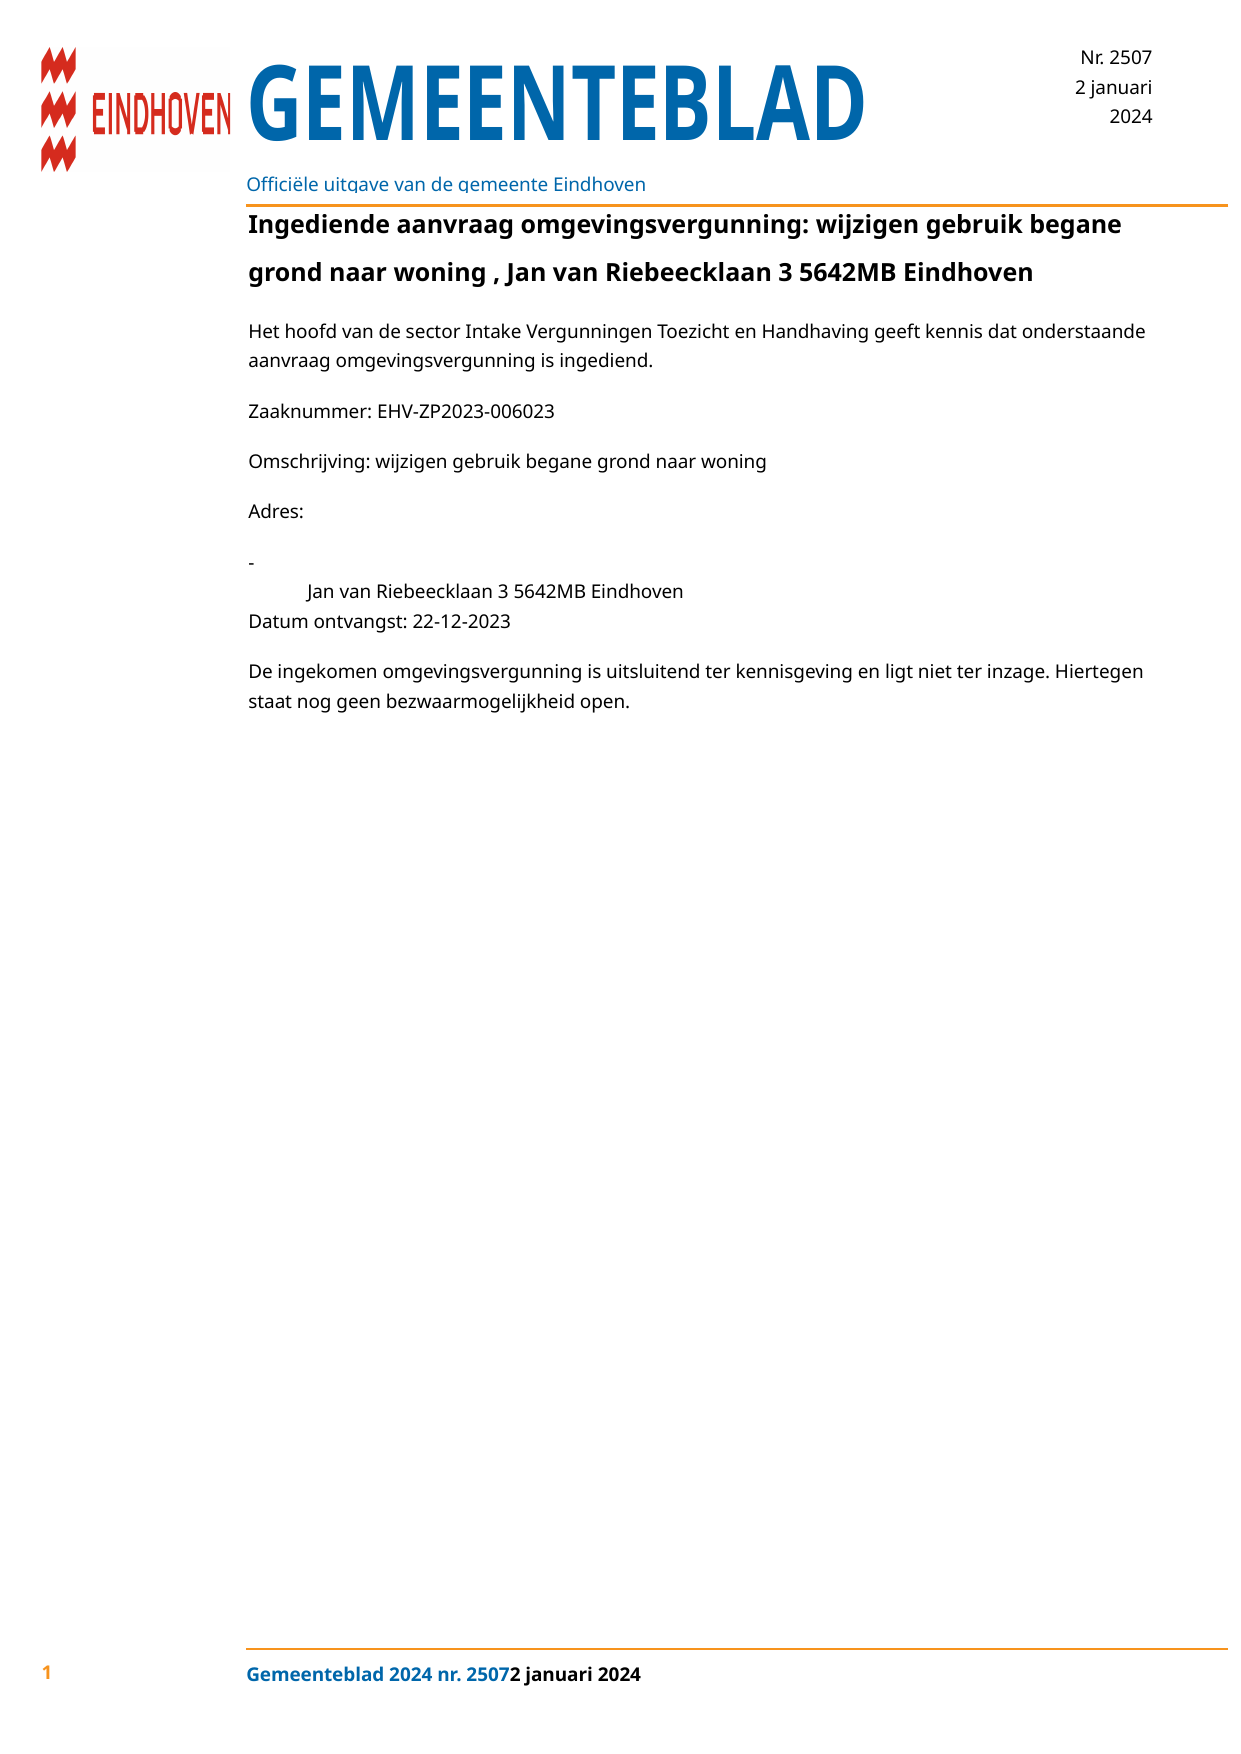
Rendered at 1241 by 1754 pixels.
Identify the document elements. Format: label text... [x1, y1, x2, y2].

text Datum ontvangst: 22-12-2023 [248, 608, 1152, 634]
text De ingekomen omgevingsvergunning is uitsluitend ter kennisgeving en ligt niet ter inzage. Hiertegen staat nog geen bezwaarmogelijkheid open. [248, 659, 1152, 714]
text Adres: [248, 499, 1152, 524]
text Zaaknummer: EHV-ZP2023-006023 [248, 398, 1152, 424]
text Omschrijving: wijzigen gebruik begane grond naar woning [248, 448, 1152, 474]
text Ingediende aanvraag omgevingsvergunning: wijzigen gebruik begane grond naar woning , Jan van Riebeecklaan 3 5642MB Eindhoven [248, 207, 1152, 288]
picture [41, 47, 231, 172]
text Het hoofd van de sector Intake Vergunningen Toezicht en Handhaving geeft kennis dat onderstaande aanvraag omgevingsvergunning is ingediend. [248, 318, 1152, 373]
list Jan van Riebeecklaan 3 5642MB Eindhoven [248, 579, 1152, 604]
